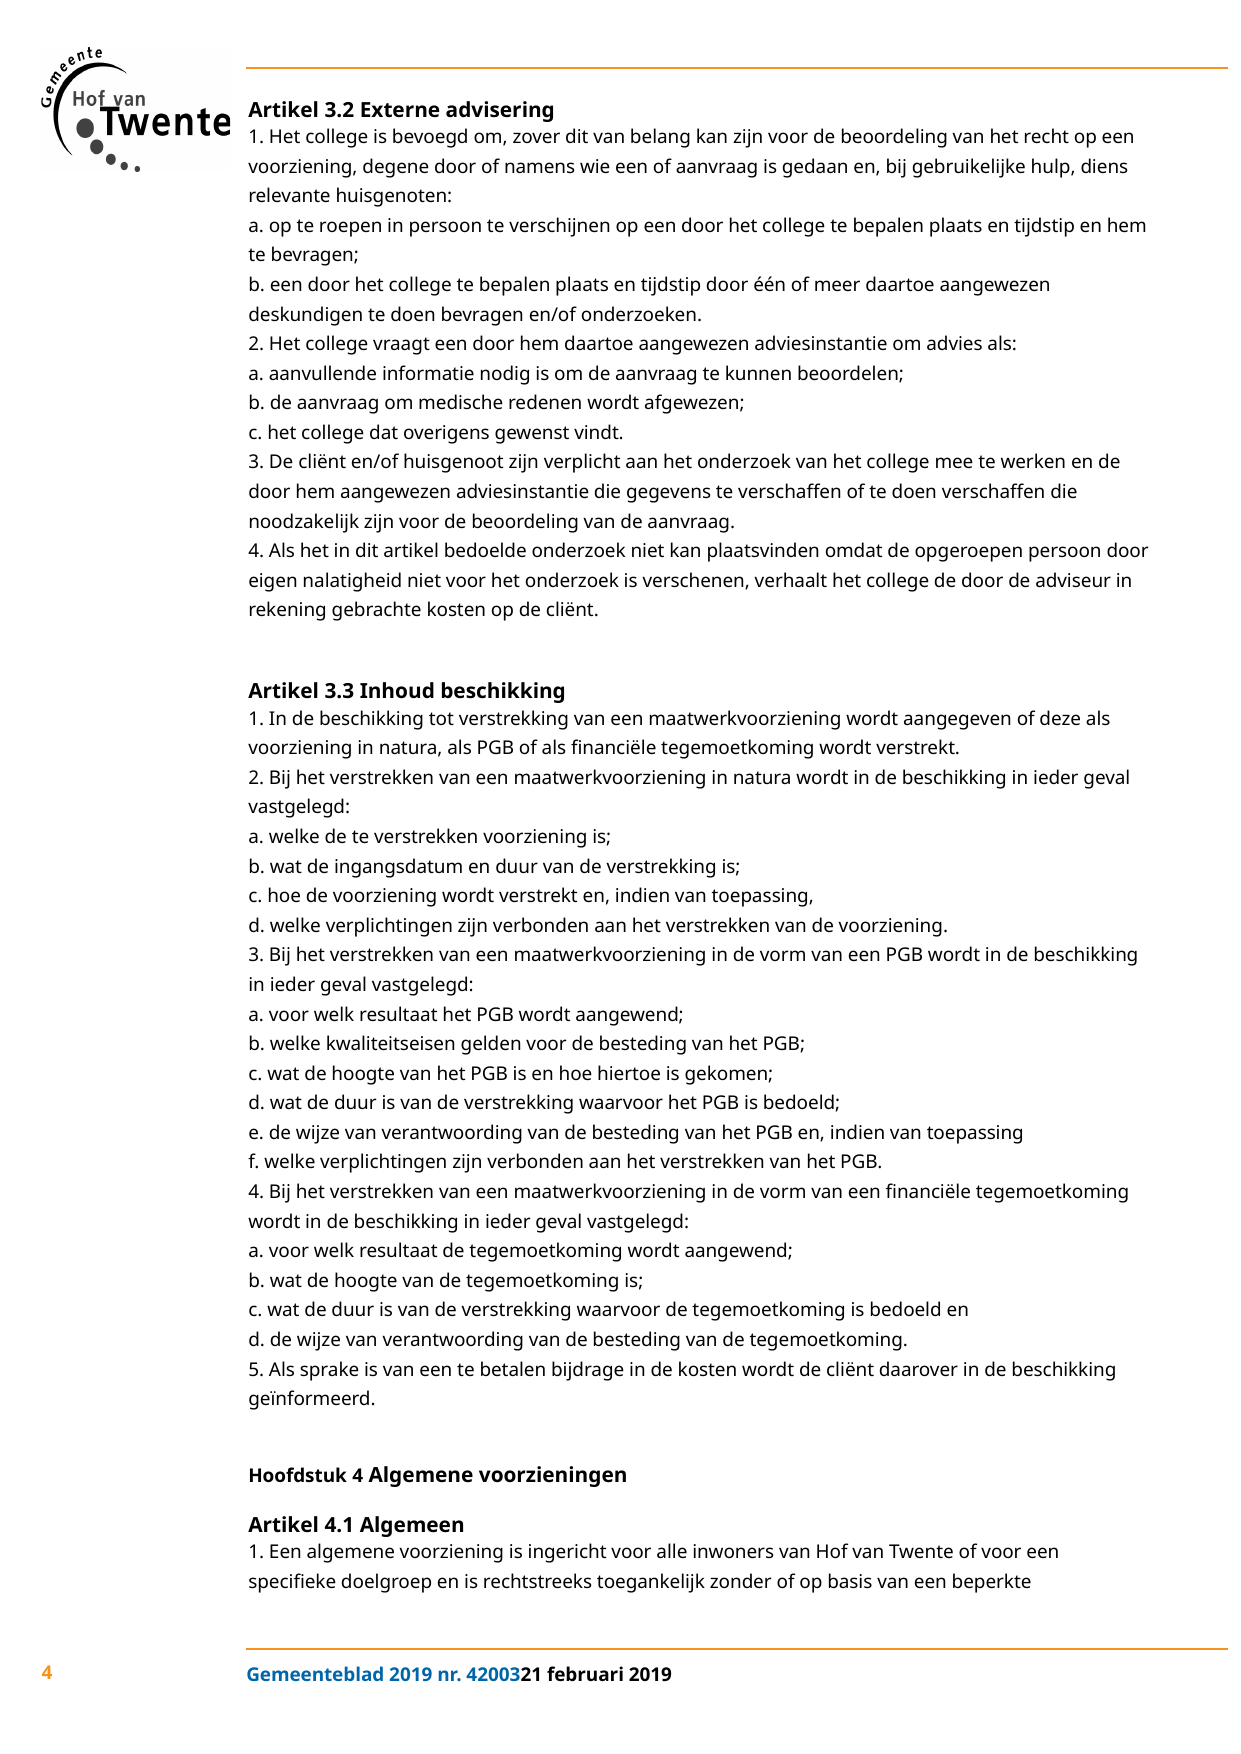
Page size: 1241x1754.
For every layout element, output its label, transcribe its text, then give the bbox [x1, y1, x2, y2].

text b. de aanvraag om medische redenen wordt afgewezen; [248, 389, 1152, 415]
text 4. Als het in dit artikel bedoelde onderzoek niet kan plaatsvinden omdat de opgeroepen persoon door eigen nalatigheid niet voor het onderzoek is verschenen, verhaalt het college de door de adviseur in rekening gebrachte kosten op de cliënt. [248, 537, 1152, 622]
text b. welke kwaliteitseisen gelden voor de besteding van het PGB; [248, 1030, 1152, 1056]
text 1. In de beschikking tot verstrekking van een maatwerkvoorziening wordt aangegeven of deze als voorziening in natura, als PGB of als financiële tegemoetkoming wordt verstrekt. [248, 705, 1152, 760]
text 1. Het college is bevoegd om, zover dit van belang kan zijn voor de beoordeling van het recht op een voorziening, degene door of namens wie een of aanvraag is gedaan en, bij gebruikelijke hulp, diens relevante huisgenoten: [248, 123, 1152, 208]
text 3. De cliënt en/of huisgenoot zijn verplicht aan het onderzoek van het college mee te werken en de door hem aangewezen adviesinstantie die gegevens te verschaffen of te doen verschaffen die noodzakelijk zijn voor de beoordeling van de aanvraag. [248, 449, 1152, 533]
text a. voor welk resultaat de tegemoetkoming wordt aangewend; [248, 1237, 1152, 1263]
text c. hoe de voorziening wordt verstrekt en, indien van toepassing, [248, 882, 1152, 908]
text 3. Bij het verstrekken van een maatwerkvoorziening in de vorm van een PGB wordt in de beschikking in ieder geval vastgelegd: [248, 942, 1152, 997]
picture [41, 47, 231, 172]
text d. welke verplichtingen zijn verbonden aan het verstrekken van de voorziening. [248, 912, 1152, 938]
text Artikel 4.1 Algemeen [248, 1510, 1152, 1538]
text b. wat de hoogte van de tegemoetkoming is; [248, 1267, 1152, 1293]
text d. de wijze van verantwoording van de besteding van de tegemoetkoming. [248, 1326, 1152, 1352]
text a. op te roepen in persoon te verschijnen op een door het college te bepalen plaats en tijdstip en hem te bevragen; [248, 212, 1152, 267]
text Artikel 3.2 Externe advisering [248, 95, 1152, 123]
text c. wat de duur is van de verstrekking waarvoor de tegemoetkoming is bedoeld en [248, 1297, 1152, 1322]
text a. voor welk resultaat het PGB wordt aangewend; [248, 1001, 1152, 1027]
text 1. Een algemene voorziening is ingericht voor alle inwoners van Hof van Twente of voor een specifieke doelgroep en is rechtstreeks toegankelijk zonder of op basis van een beperkte [248, 1538, 1152, 1594]
text 2. Het college vraagt een door hem daartoe aangewezen adviesinstantie om advies als: [248, 330, 1152, 356]
text b. een door het college te bepalen plaats en tijdstip door één of meer daartoe aangewezen deskundigen te doen bevragen en/of onderzoeken. [248, 271, 1152, 326]
text d. wat de duur is van de verstrekking waarvoor het PGB is bedoeld; [248, 1089, 1152, 1115]
text c. wat de hoogte van het PGB is en hoe hiertoe is gekomen; [248, 1060, 1152, 1086]
text c. het college dat overigens gewenst vindt. [248, 419, 1152, 445]
text f. welke verplichtingen zijn verbonden aan het verstrekken van het PGB. [248, 1149, 1152, 1174]
text e. de wijze van verantwoording van de besteding van het PGB en, indien van toepassing [248, 1119, 1152, 1145]
text a. aanvullende informatie nodig is om de aanvraag te kunnen beoordelen; [248, 360, 1152, 386]
text 2. Bij het verstrekken van een maatwerkvoorziening in natura wordt in de beschikking in ieder geval vastgelegd: [248, 764, 1152, 819]
text 4. Bij het verstrekken van een maatwerkvoorziening in de vorm van een financiële tegemoetkoming wordt in de beschikking in ieder geval vastgelegd: [248, 1178, 1152, 1234]
text 5. Als sprake is van een te betalen bijdrage in de kosten wordt de cliënt daarover in de beschikking geïnformeerd. [248, 1356, 1152, 1411]
text Artikel 3.3 Inhoud beschikking [248, 677, 1152, 705]
text Hoofdstuk 4 Algemene voorzieningen [248, 1461, 1152, 1489]
text a. welke de te verstrekken voorziening is; [248, 823, 1152, 849]
text b. wat de ingangsdatum en duur van de verstrekking is; [248, 853, 1152, 879]
